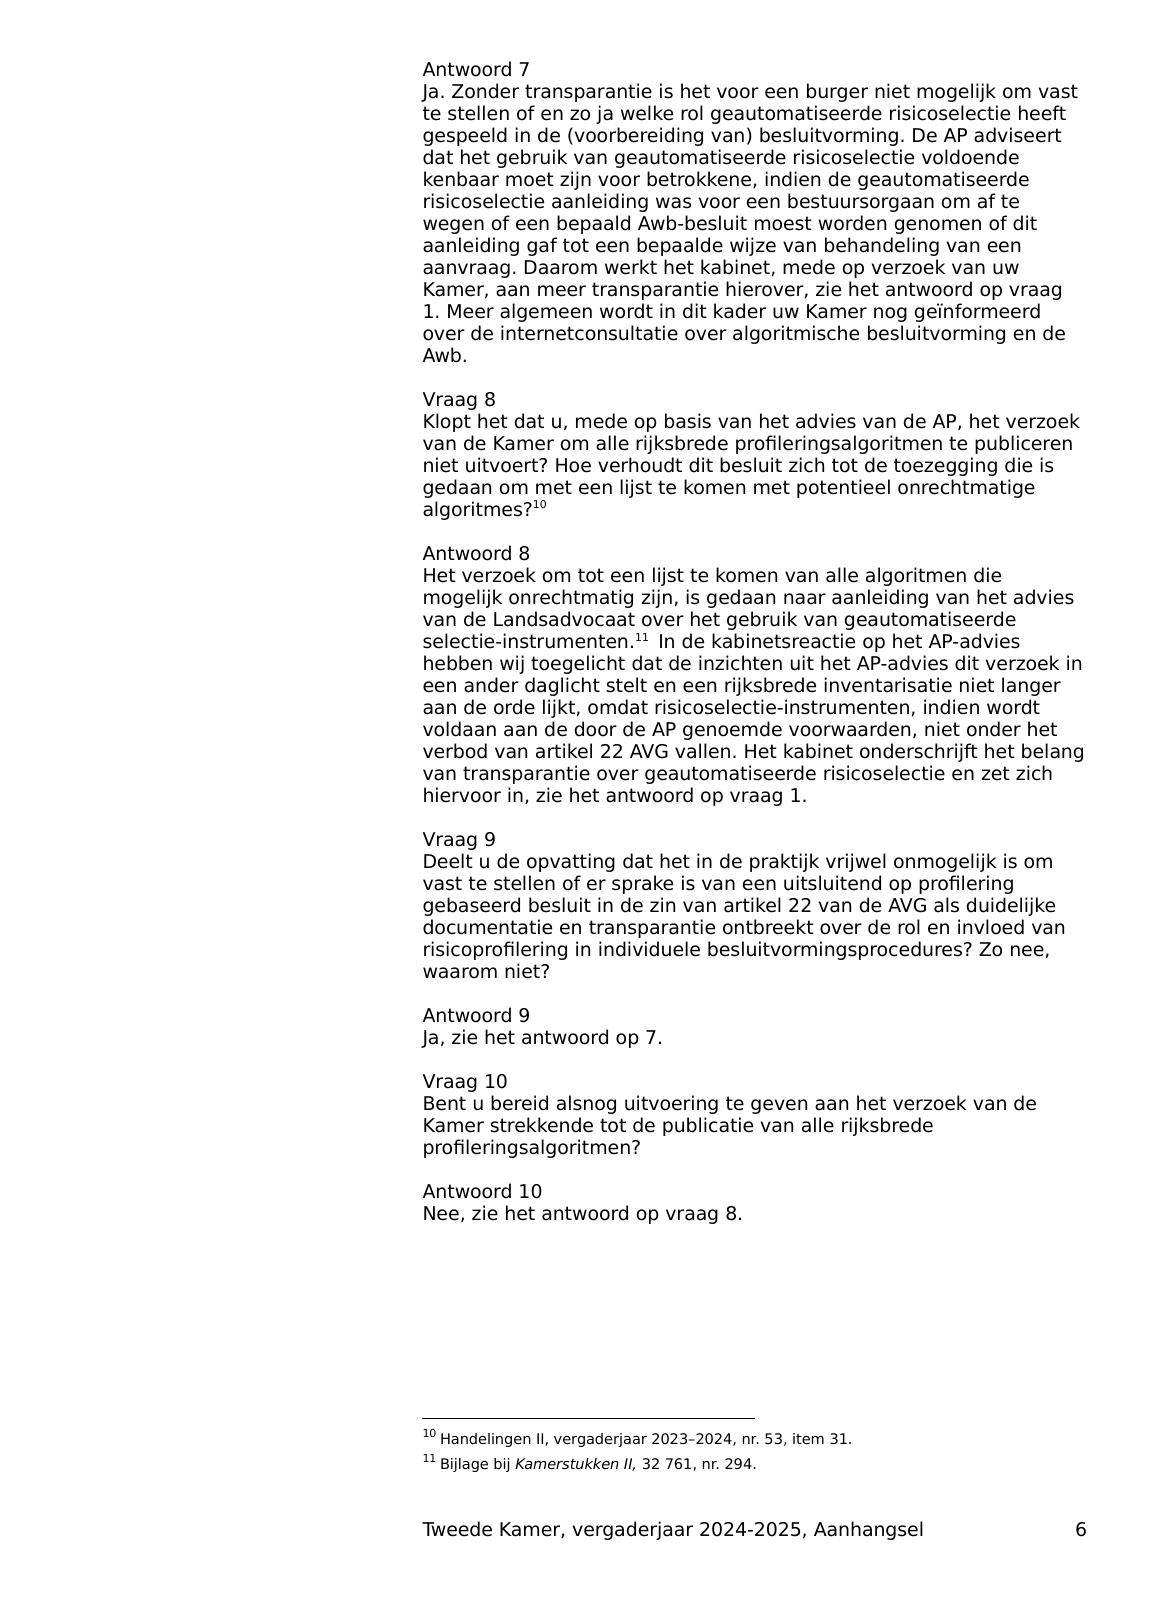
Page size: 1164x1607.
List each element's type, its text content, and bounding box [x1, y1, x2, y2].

text Ja. Zonder transparantie is het voor een burger niet mogelijk om vast te stellen of en zo ja welke rol geautomatiseerde risicoselectie heeft gespeeld in de (voorbereiding van) besluitvorming. De AP adviseert dat het gebruik van geautomatiseerde risicoselectie voldoende kenbaar moet zijn voor betrokkene, indien de geautomatiseerde risicoselectie aanleiding was voor een bestuursorgaan om af te wegen of een bepaald Awb-besluit moest worden genomen of dit aanleiding gaf tot een bepaalde wijze van behandeling van een aanvraag. Daarom werkt het kabinet, mede op verzoek van uw Kamer, aan meer transparantie hierover, zie het antwoord op vraag 1. Meer algemeen wordt in dit kader uw Kamer nog geïnformeerd over de internetconsultatie over algoritmische besluitvorming en de Awb. [422, 81, 1087, 367]
text Bent u bereid alsnog uitvoering te geven aan het verzoek van de Kamer strekkende tot de publicatie van alle rijksbrede profileringsalgoritmen? [422, 1093, 1087, 1159]
text Antwoord 9 [422, 1005, 1087, 1027]
text Vraag 8 [422, 389, 1087, 411]
text Antwoord 7 [422, 59, 1087, 81]
text Antwoord 8 [422, 543, 1087, 565]
text Vraag 10 [422, 1071, 1087, 1093]
text Bijlage bij Kamerstukken II, 32 761, nr. 294. [422, 1452, 1087, 1474]
text Handelingen II, vergaderjaar 2023–2024, nr. 53, item 31. [422, 1427, 1087, 1449]
text Vraag 9 [422, 829, 1087, 851]
text Het verzoek om tot een lijst te komen van alle algoritmen die mogelijk onrechtmatig zijn, is gedaan naar aanleiding van het advies van de Landsadvocaat over het gebruik van geautomatiseerde selectie-instrumenten. In de kabinetsreactie op het AP-advies hebben wij toegelicht dat de inzichten uit het AP-advies dit verzoek in een ander daglicht stelt en een rijksbrede inventarisatie niet langer aan de orde lijkt, omdat risicoselectie-instrumenten, indien wordt voldaan aan de door de AP genoemde voorwaarden, niet onder het verbod van artikel 22 AVG vallen. Het kabinet onderschrijft het belang van transparantie over geautomatiseerde risicoselectie en zet zich hiervoor in, zie het antwoord op vraag 1. [422, 565, 1087, 807]
text Ja, zie het antwoord op 7. [422, 1027, 1087, 1049]
text Deelt u de opvatting dat het in de praktijk vrijwel onmogelijk is om vast te stellen of er sprake is van een uitsluitend op profilering gebaseerd besluit in de zin van artikel 22 van de AVG als duidelijke documentatie en transparantie ontbreekt over de rol en invloed van risicoprofilering in individuele besluitvormingsprocedures? Zo nee, waarom niet? [422, 851, 1087, 983]
text Nee, zie het antwoord op vraag 8. [422, 1203, 1087, 1225]
text Klopt het dat u, mede op basis van het advies van de AP, het verzoek van de Kamer om alle rijksbrede profileringsalgoritmen te publiceren niet uitvoert? Hoe verhoudt dit besluit zich tot de toezegging die is gedaan om met een lijst te komen met potentieel onrechtmatige algoritmes? [422, 411, 1087, 521]
text Antwoord 10 [422, 1181, 1087, 1203]
